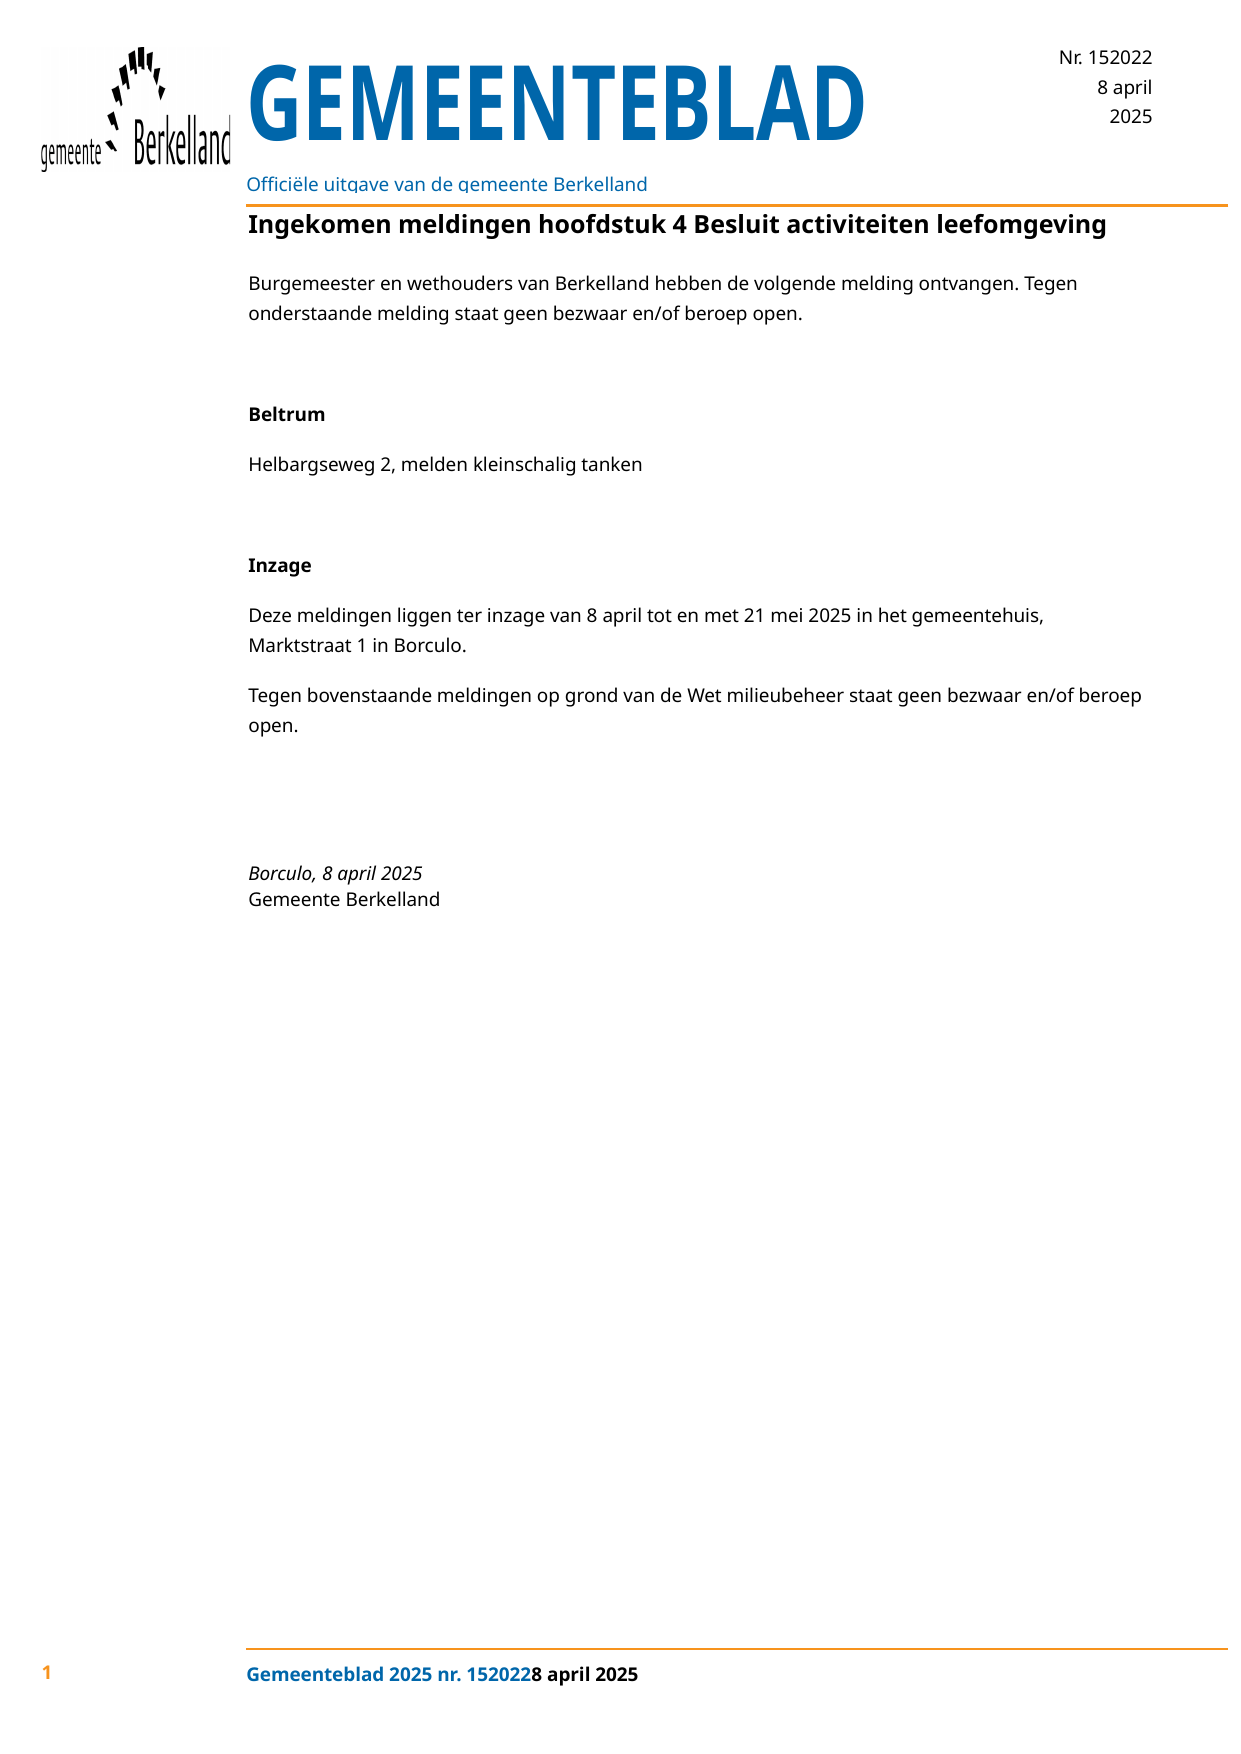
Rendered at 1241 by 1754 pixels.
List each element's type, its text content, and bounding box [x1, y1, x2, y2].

text Beltrum [248, 401, 1152, 426]
text Ingekomen meldingen hoofdstuk 4 Besluit activiteiten leefomgeving [248, 207, 1152, 241]
picture [41, 47, 231, 172]
text Burgemeester en wethouders van Berkelland hebben de volgende melding ontvangen. Tegen onderstaande melding staat geen bezwaar en/of beroep open. [248, 270, 1152, 326]
text Borculo, 8 april 2025 [248, 861, 1152, 886]
text Gemeente Berkelland [248, 886, 1152, 912]
text Tegen bovenstaande meldingen op grond van de Wet milieubeheer staat geen bezwaar en/of beroep open. [248, 682, 1152, 738]
text Helbargseweg 2, melden kleinschalig tanken [248, 451, 1152, 477]
text Deze meldingen liggen ter inzage van 8 april tot en met 21 mei 2025 in het gemeentehuis, Marktstraat 1 in Borculo. [248, 602, 1152, 658]
text Inzage [248, 552, 1152, 578]
